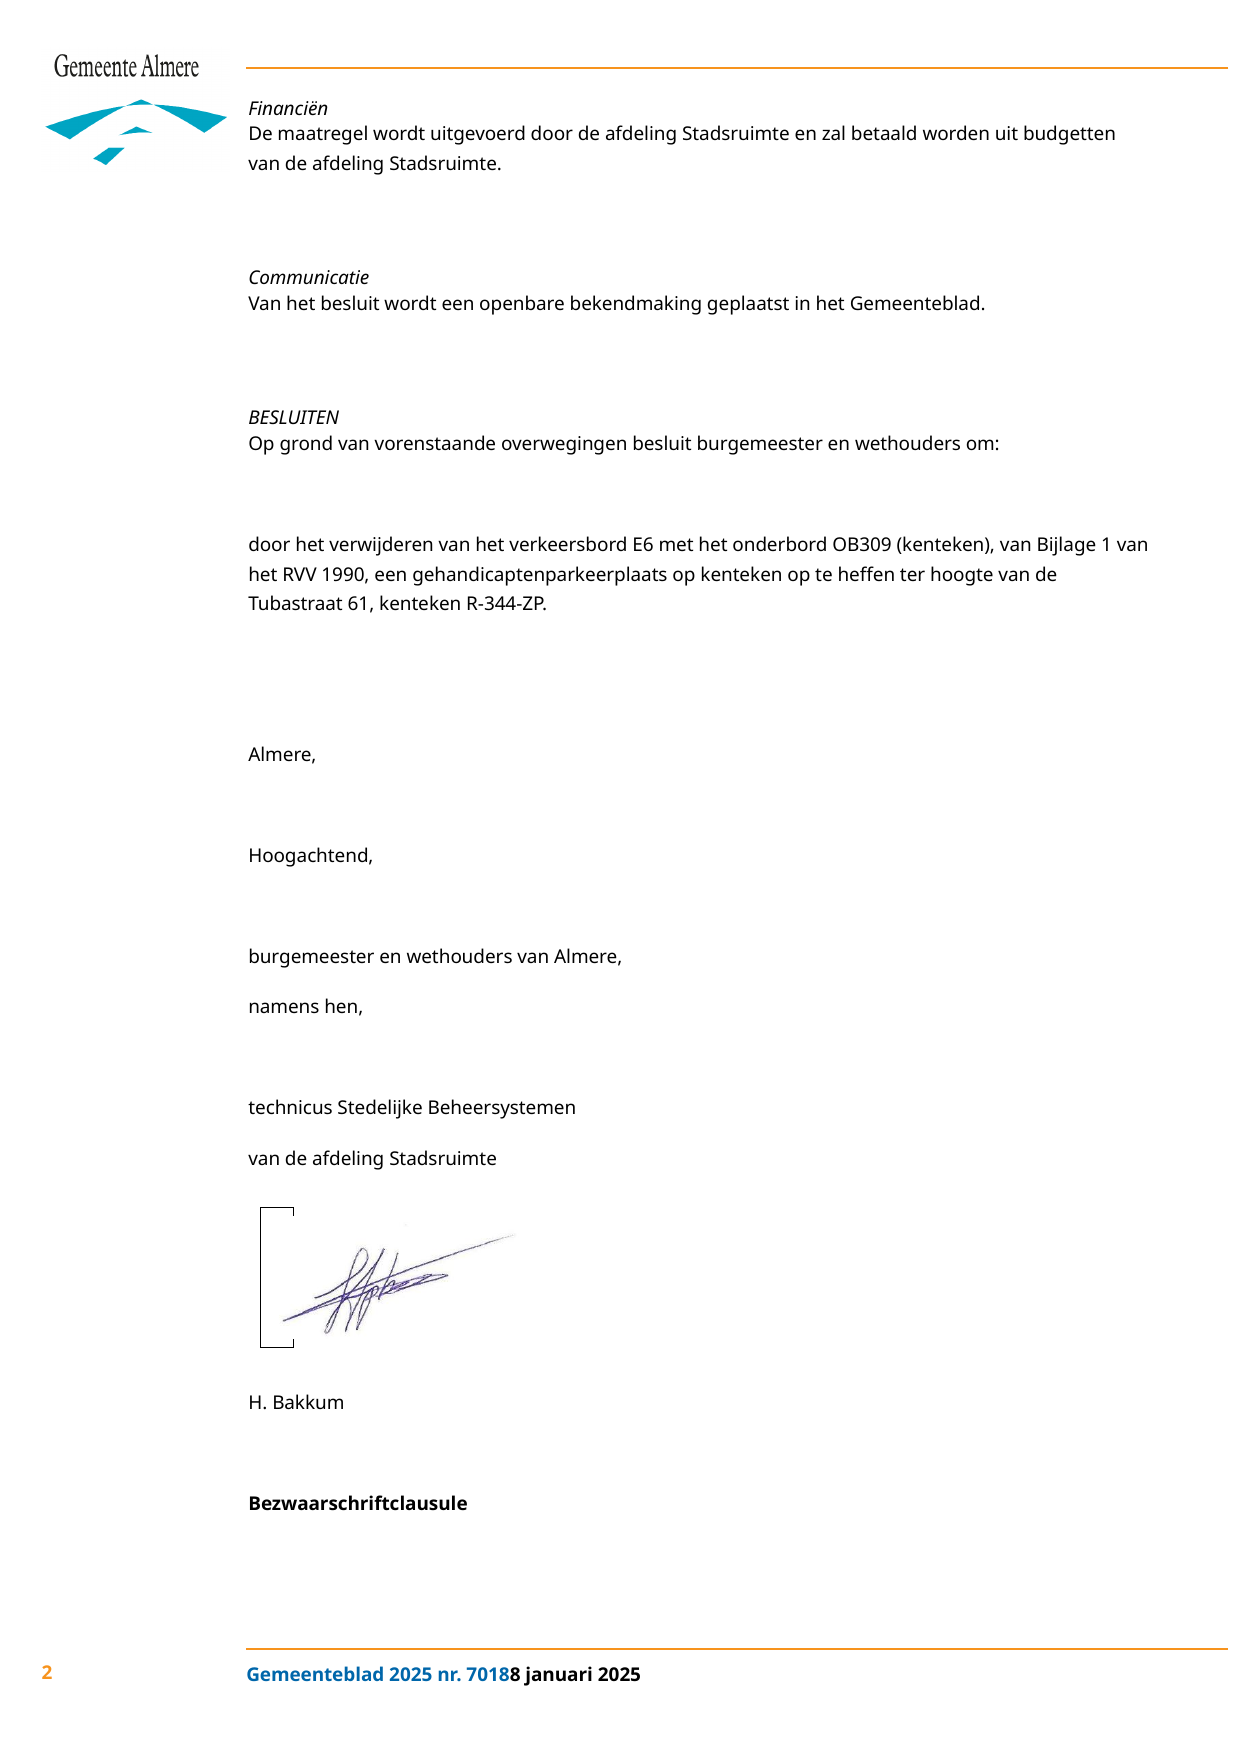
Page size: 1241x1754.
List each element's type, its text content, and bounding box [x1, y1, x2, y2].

text Hoogachtend, [248, 842, 1152, 868]
text technicus Stedelijke Beheersystemen [248, 1094, 1152, 1120]
text burgemeester en wethouders van Almere, [248, 943, 1152, 969]
text H. Bakkum [248, 1389, 1152, 1415]
text Almere, [248, 742, 1152, 767]
text Communicatie [248, 264, 1152, 290]
text Financiën [248, 95, 1152, 121]
text namens hen, [248, 994, 1152, 1019]
text Bezwaarschriftclausule [248, 1490, 1152, 1516]
text door het verwijderen van het verkeersbord E6 met het onderbord OB309 (kenteken), van Bijlage 1 van het RVV 1990, een gehandicaptenparkeerplaats op kenteken op te heffen ter hoogte van de Tubastraat 61, kenteken R-344-ZP. [248, 531, 1152, 616]
text Van het besluit wordt een openbare bekendmaking geplaatst in het Gemeenteblad. [248, 290, 1152, 316]
text Op grond van vorenstaande overwegingen besluit burgemeester en wethouders om: [248, 430, 1152, 456]
text van de afdeling Stadsruimte [248, 1145, 1152, 1171]
text De maatregel wordt uitgevoerd door de afdeling Stadsruimte en zal betaald worden uit budgetten van de afdeling Stadsruimte. [248, 121, 1152, 176]
text BESLUITEN [248, 404, 1152, 430]
picture [41, 47, 231, 172]
picture [268, 1216, 521, 1339]
